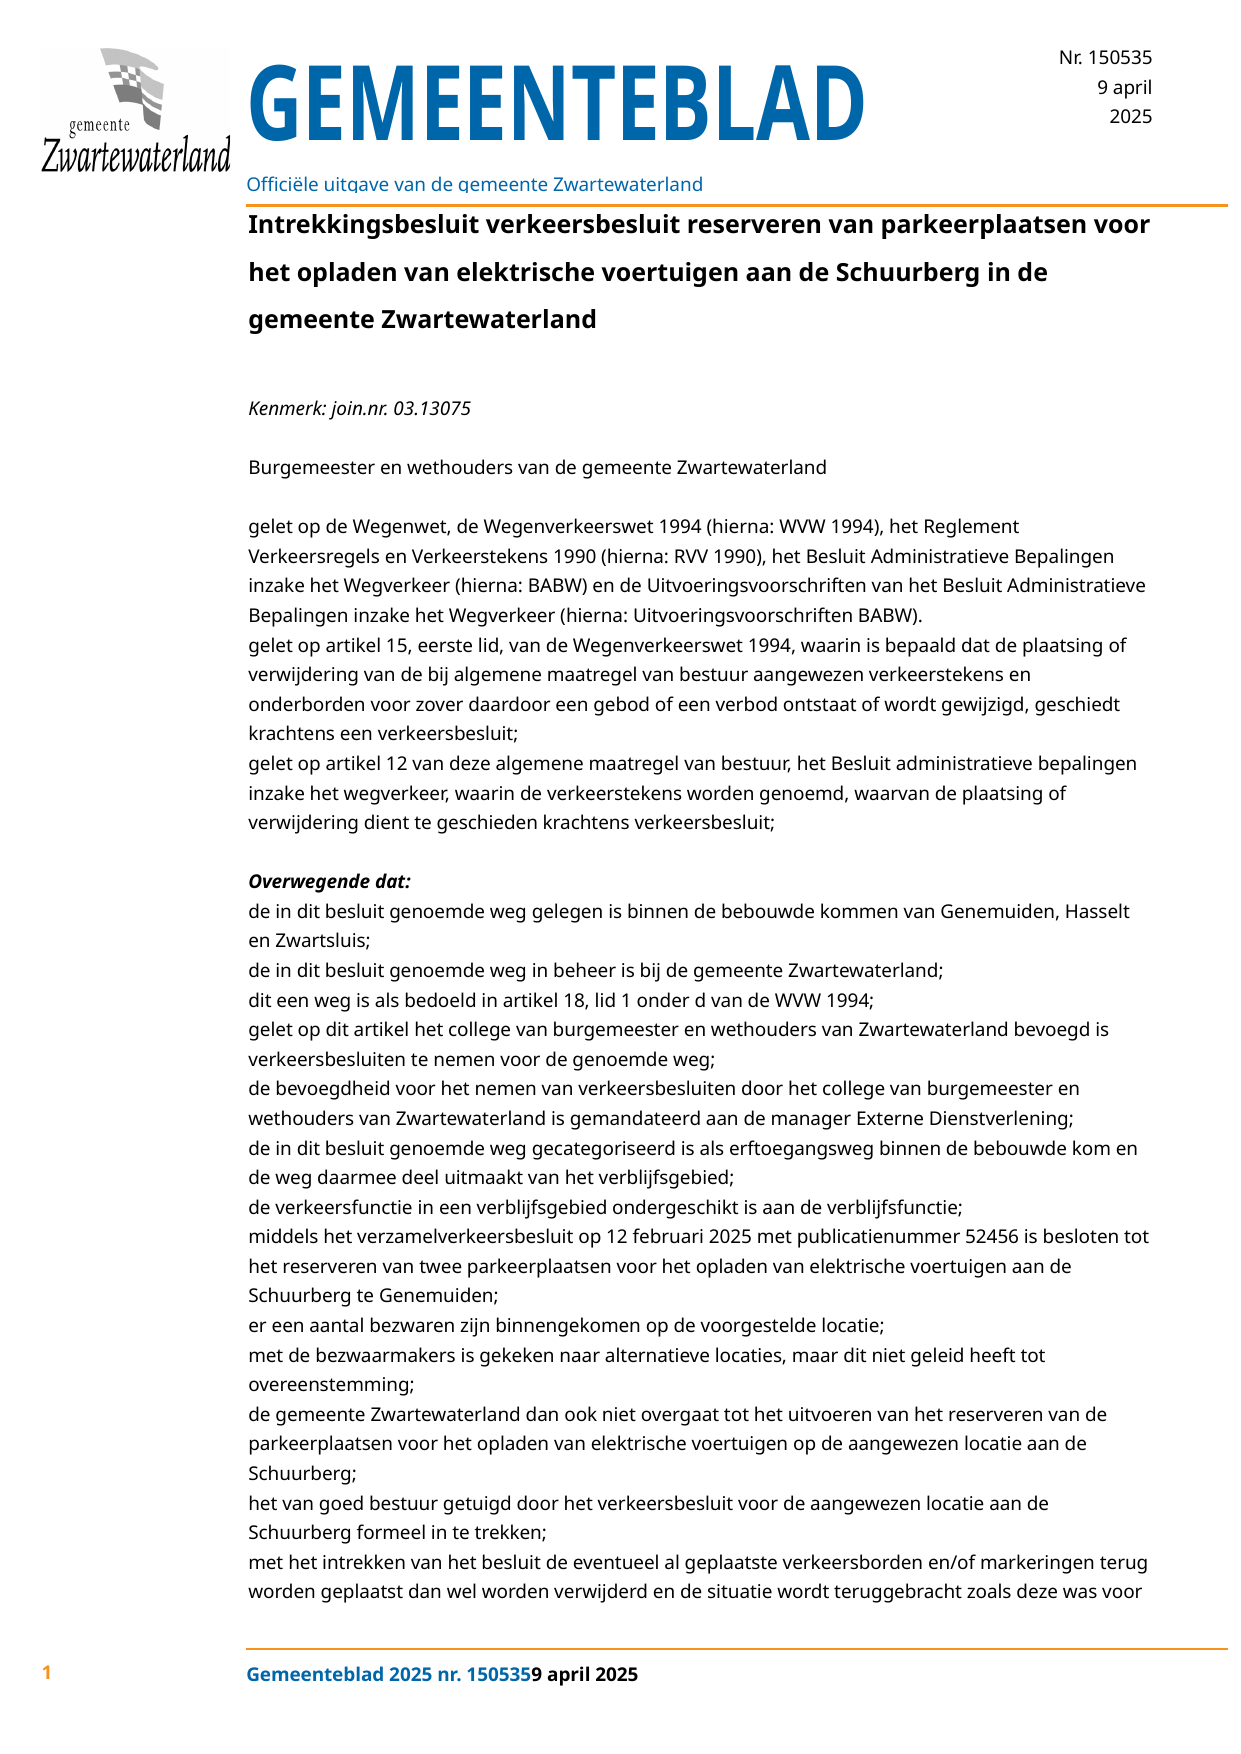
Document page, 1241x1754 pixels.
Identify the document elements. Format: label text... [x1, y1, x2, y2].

text de in dit besluit genoemde weg in beheer is bij de gemeente Zwartewaterland; [248, 957, 1152, 983]
text Intrekkingsbesluit verkeersbesluit reserveren van parkeerplaatsen voor het opladen van elektrische voertuigen aan de Schuurberg in de gemeente Zwartewaterland [248, 207, 1152, 336]
text gelet op artikel 15, eerste lid, van de Wegenverkeerswet 1994, waarin is bepaald dat de plaatsing of verwijdering van de bij algemene maatregel van bestuur aangewezen verkeerstekens en onderborden voor zover daardoor een gebod of een verbod ontstaat of wordt gewijzigd, geschiedt krachtens een verkeersbesluit; [248, 632, 1152, 746]
text de in dit besluit genoemde weg gelegen is binnen de bebouwde kommen van Genemuiden, Hasselt en Zwartsluis; [248, 898, 1152, 953]
text de in dit besluit genoemde weg gecategoriseerd is als erftoegangsweg binnen de bebouwde kom en de weg daarmee deel uitmaakt van het verblijfsgebied; [248, 1135, 1152, 1190]
picture [41, 47, 231, 172]
text met het intrekken van het besluit de eventueel al geplaatste verkeersborden en/of markeringen terug worden geplaatst dan wel worden verwijderd en de situatie wordt teruggebracht zoals deze was voor [248, 1549, 1152, 1604]
text het van goed bestuur getuigd door het verkeersbesluit voor de aangewezen locatie aan de Schuurberg formeel in te trekken; [248, 1490, 1152, 1545]
text gelet op dit artikel het college van burgemeester en wethouders van Zwartewaterland bevoegd is verkeersbesluiten te nemen voor de genoemde weg; [248, 1016, 1152, 1072]
text met de bezwaarmakers is gekeken naar alternatieve locaties, maar dit niet geleid heeft tot overeenstemming; [248, 1342, 1152, 1397]
text de verkeersfunctie in een verblijfsgebied ondergeschikt is aan de verblijfsfunctie; [248, 1194, 1152, 1219]
text Burgemeester en wethouders van de gemeente Zwartewaterland [248, 454, 1152, 480]
text de gemeente Zwartewaterland dan ook niet overgaat tot het uitvoeren van het reserveren van de parkeerplaatsen voor het opladen van elektrische voertuigen op de aangewezen locatie aan de Schuurberg; [248, 1401, 1152, 1486]
text de bevoegdheid voor het nemen van verkeersbesluiten door het college van burgemeester en wethouders van Zwartewaterland is gemandateerd aan de manager Externe Dienstverlening; [248, 1076, 1152, 1131]
text er een aantal bezwaren zijn binnengekomen op de voorgestelde locatie; [248, 1312, 1152, 1338]
text gelet op artikel 12 van deze algemene maatregel van bestuur, het Besluit administratieve bepalingen inzake het wegverkeer, waarin de verkeerstekens worden genoemd, waarvan de plaatsing of verwijdering dient te geschieden krachtens verkeersbesluit; [248, 750, 1152, 835]
text Overwegende dat: [248, 868, 1152, 894]
text gelet op de Wegenwet, de Wegenverkeerswet 1994 (hierna: WVW 1994), het Reglement Verkeersregels en Verkeerstekens 1990 (hierna: RVV 1990), het Besluit Administratieve Bepalingen inzake het Wegverkeer (hierna: BABW) en de Uitvoeringsvoorschriften van het Besluit Administratieve Bepalingen inzake het Wegverkeer (hierna: Uitvoeringsvoorschriften BABW). [248, 513, 1152, 628]
text Kenmerk: join.nr. 03.13075 [248, 395, 1152, 421]
text dit een weg is als bedoeld in artikel 18, lid 1 onder d van de WVW 1994; [248, 987, 1152, 1012]
text middels het verzamelverkeersbesluit op 12 februari 2025 met publicatienummer 52456 is besloten tot het reserveren van twee parkeerplaatsen voor het opladen van elektrische voertuigen aan de Schuurberg te Genemuiden; [248, 1223, 1152, 1308]
